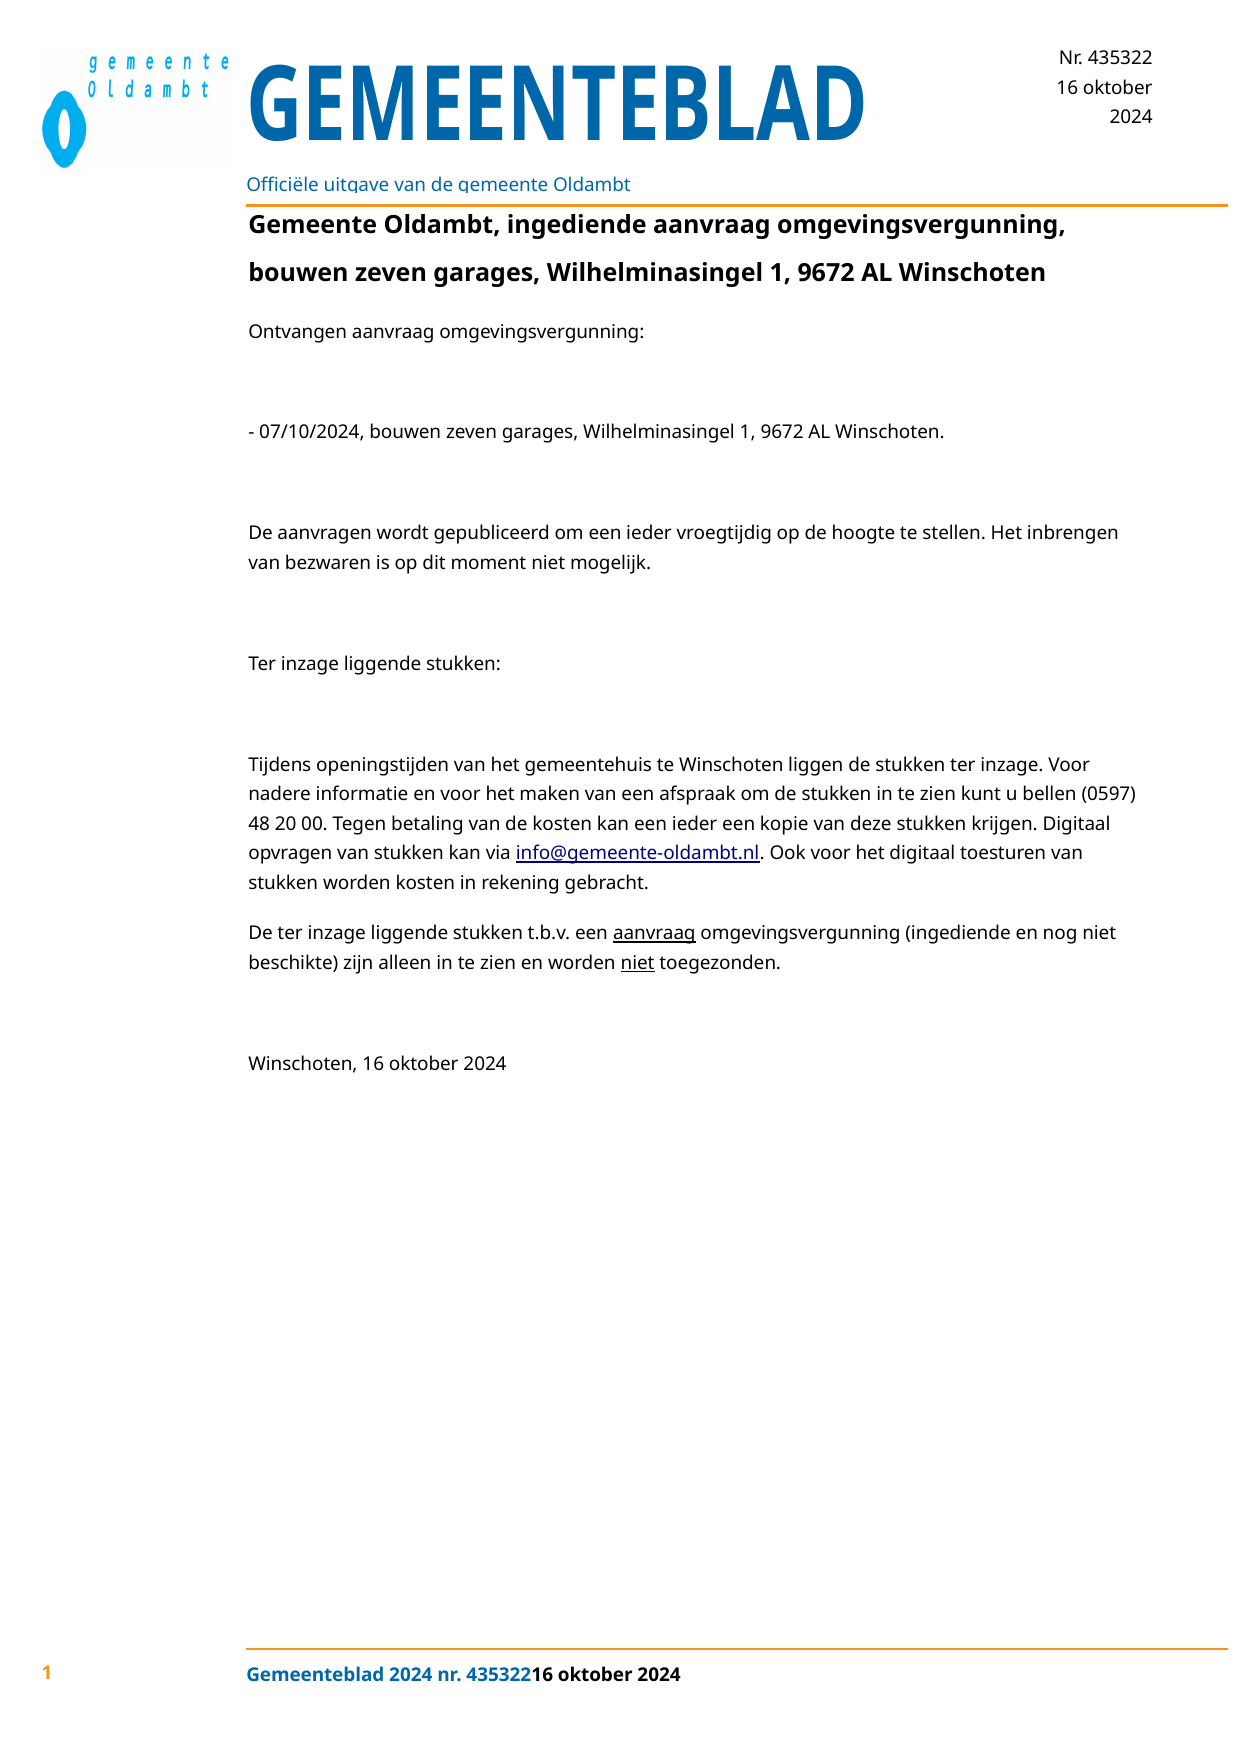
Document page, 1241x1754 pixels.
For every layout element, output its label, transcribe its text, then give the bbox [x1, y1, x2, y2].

text Ontvangen aanvraag omgevingsvergunning: [248, 318, 1152, 344]
text Ter inzage liggende stukken: [248, 650, 1152, 676]
text Tijdens openingstijden van het gemeentehuis te Winschoten liggen de stukken ter inzage. Voor nadere informatie en voor het maken van een afspraak om de stukken in te zien kunt u bellen (0597) 48 20 00. Tegen betaling van de kosten kan een ieder een kopie van deze stukken krijgen. Digitaal opvragen van stukken kan via info@gemeente-oldambt.nl. Ook voor het digitaal toesturen van stukken worden kosten in rekening gebracht. [248, 751, 1152, 895]
text De aanvragen wordt gepubliceerd om een ieder vroegtijdig op de hoogte te stellen. Het inbrengen van bezwaren is op dit moment niet mogelijk. [248, 519, 1152, 575]
text Gemeente Oldambt, ingediende aanvraag omgevingsvergunning, bouwen zeven garages, Wilhelminasingel 1, 9672 AL Winschoten [248, 207, 1152, 288]
text De ter inzage liggende stukken t.b.v. een aanvraag omgevingsvergunning (ingediende en nog niet beschikte) zijn alleen in te zien en worden niet toegezonden. [248, 919, 1152, 975]
text Winschoten, 16 oktober 2024 [248, 1050, 1152, 1076]
text - 07/10/2024, bouwen zeven garages, Wilhelminasingel 1, 9672 AL Winschoten. [248, 419, 1152, 444]
picture [41, 47, 231, 172]
